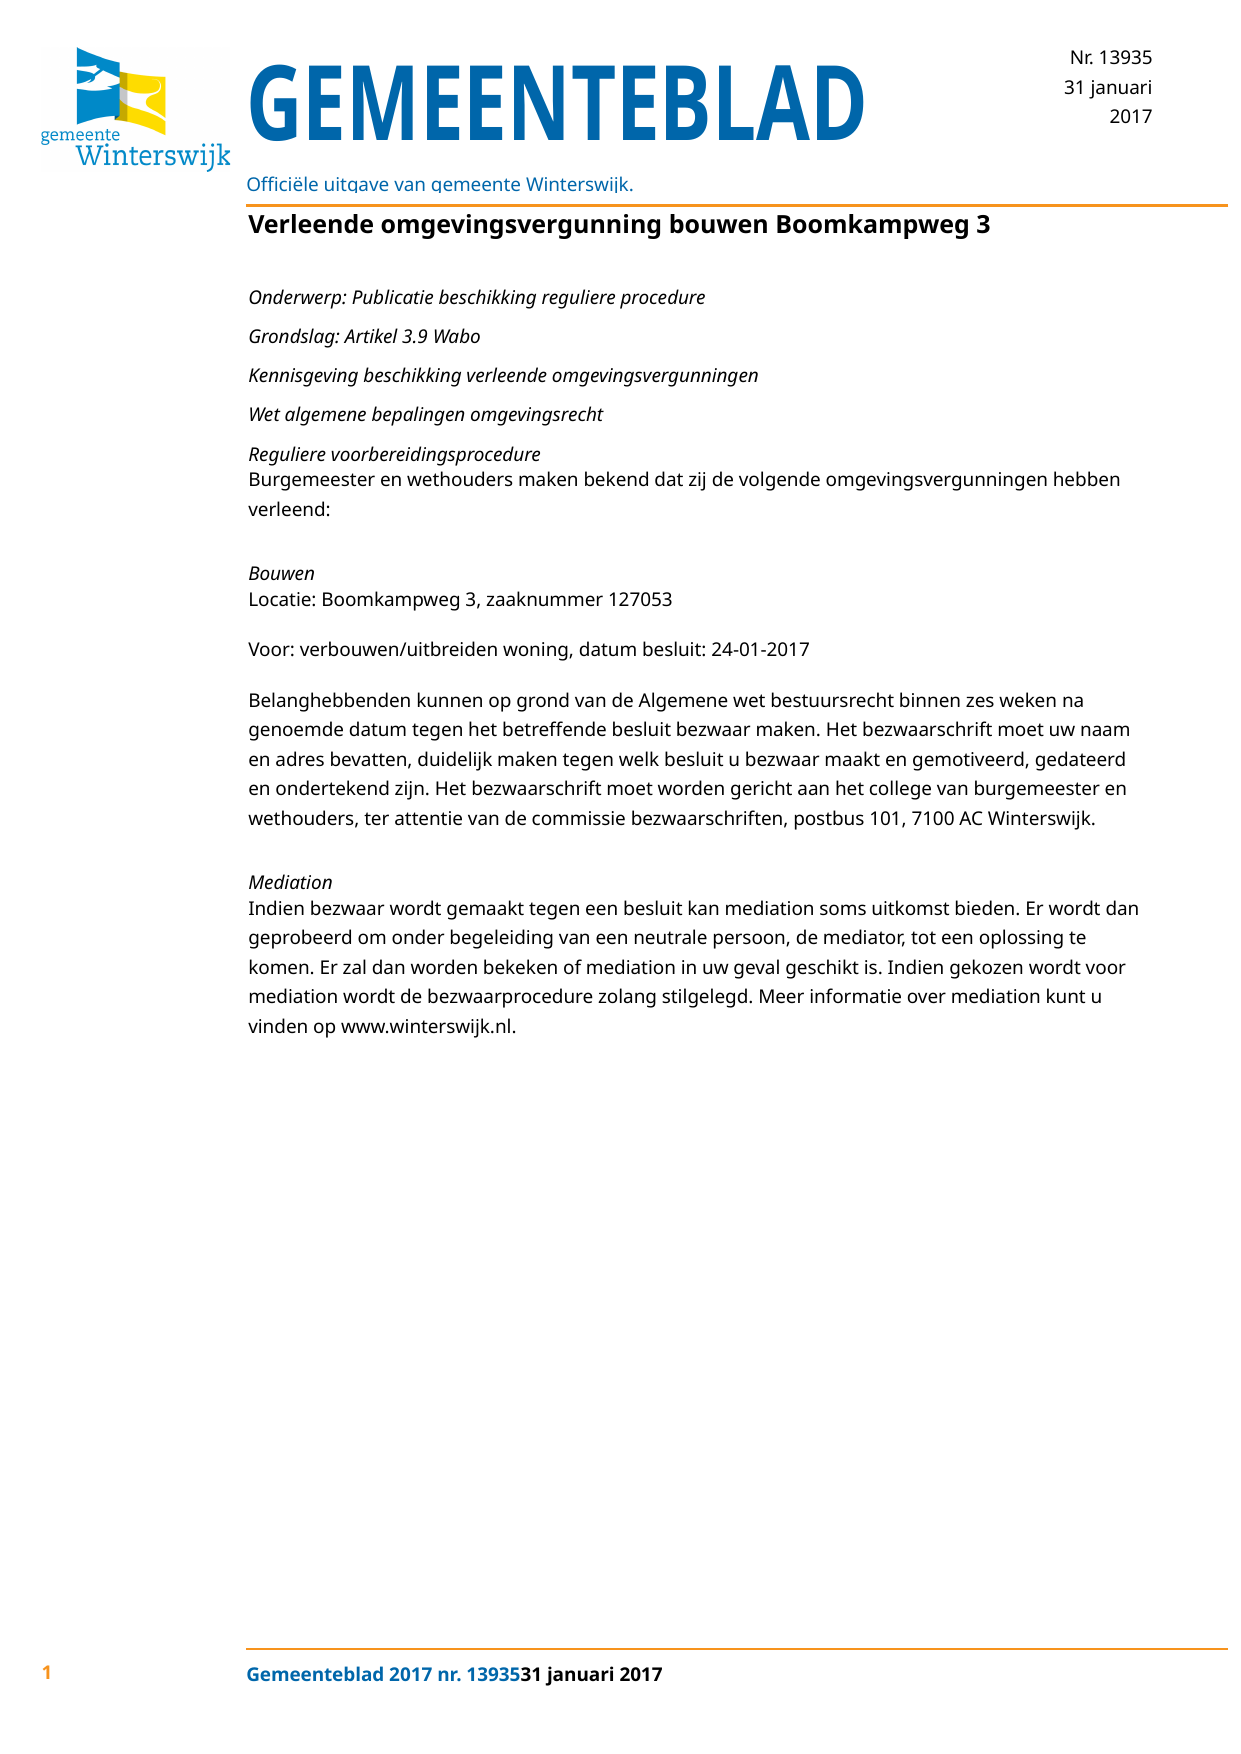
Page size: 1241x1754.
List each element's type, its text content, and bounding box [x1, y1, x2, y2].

picture [225, 153, 231, 162]
text Reguliere voorbereidingsprocedure [248, 441, 1152, 467]
text Bouwen [248, 560, 1152, 586]
text Voor: verbouwen/uitbreiden woning, datum besluit: 24-01-2017 [248, 636, 1152, 662]
text Indien bezwaar wordt gemaakt tegen een besluit kan mediation soms uitkomst bieden. Er wordt dan geprobeerd om onder begeleiding van een neutrale persoon, de mediator, tot een oplossing te komen. Er zal dan worden bekeken of mediation in uw geval geschikt is. Indien gekozen wordt voor mediation wordt de bezwaarprocedure zolang stilgelegd. Meer informatie over mediation kunt u vinden op www.winterswijk.nl. [248, 895, 1152, 1039]
text Belanghebbenden kunnen op grond van de Algemene wet bestuursrecht binnen zes weken na genoemde datum tegen het betreffende besluit bezwaar maken. Het bezwaarschrift moet uw naam en adres bevatten, duidelijk maken tegen welk besluit u bezwaar maakt en gemotiveerd, gedateerd en ondertekend zijn. Het bezwaarschrift moet worden gericht aan het college van burgemeester en wethouders, ter attentie van de commissie bezwaarschriften, postbus 101, 7100 AC Winterswijk. [248, 687, 1152, 831]
text Onderwerp: Publicatie beschikking reguliere procedure [248, 284, 1152, 309]
text Locatie: Boomkampweg 3, zaaknummer 127053 [248, 586, 1152, 612]
text Burgemeester en wethouders maken bekend dat zij de volgende omgevingsvergunningen hebben verleend: [248, 467, 1152, 522]
text Grondslag: Artikel 3.9 Wabo [248, 323, 1152, 349]
text Kennisgeving beschikking verleende omgevingsvergunningen [248, 362, 1152, 388]
text Verleende omgevingsvergunning bouwen Boomkampweg 3 [248, 207, 1152, 241]
text Wet algemene bepalingen omgevingsrecht [248, 402, 1152, 427]
picture [41, 47, 231, 172]
text Mediation [248, 869, 1152, 895]
